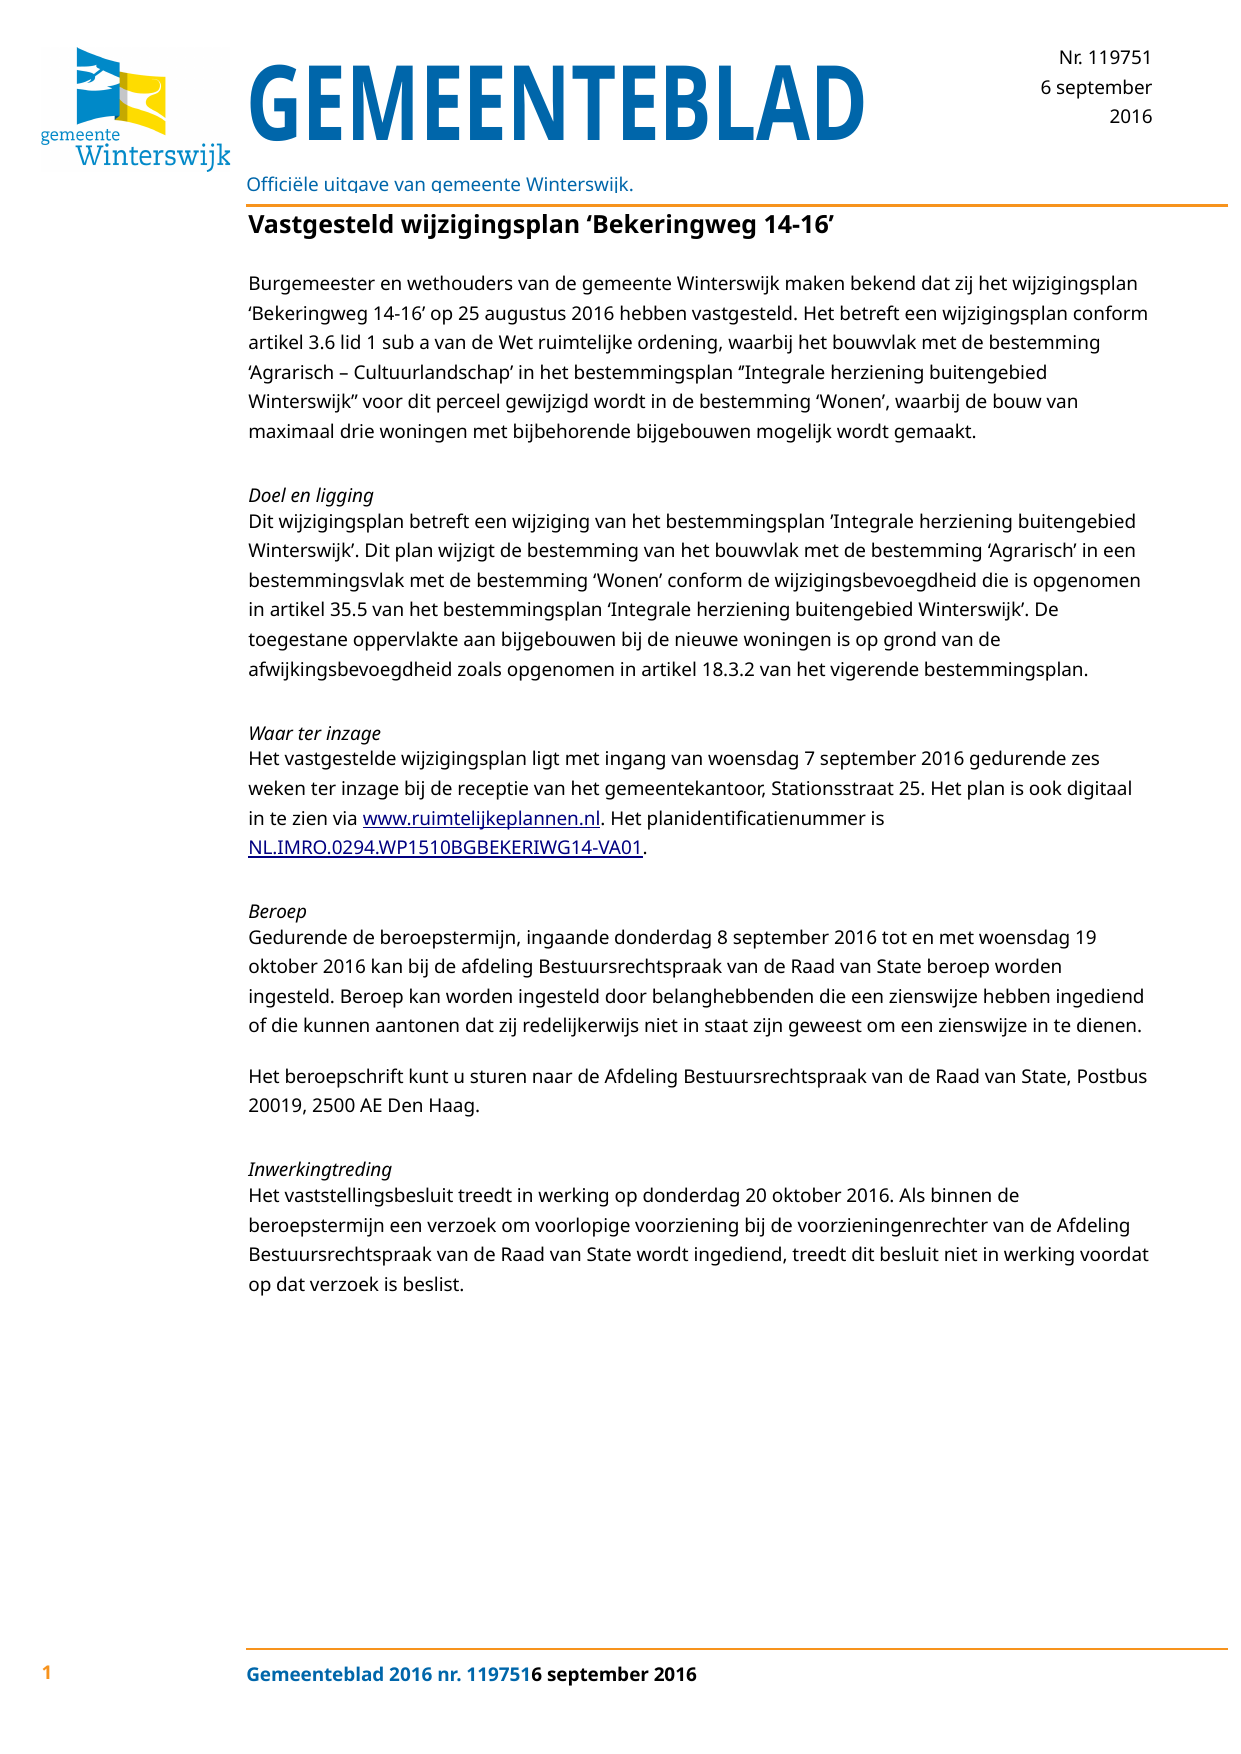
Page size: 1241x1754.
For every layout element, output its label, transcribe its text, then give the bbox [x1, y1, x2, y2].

text Het beroepschrift kunt u sturen naar de Afdeling Bestuursrechtspraak van de Raad van State, Postbus 20019, 2500 AE Den Haag. [248, 1063, 1152, 1118]
picture [41, 47, 231, 172]
text Gedurende de beroepstermijn, ingaande donderdag 8 september 2016 tot en met woensdag 19 oktober 2016 kan bij de afdeling Bestuursrechtspraak van de Raad van State beroep worden ingesteld. Beroep kan worden ingesteld door belanghebbenden die een zienswijze hebben ingediend of die kunnen aantonen dat zij redelijkerwijs niet in staat zijn geweest om een zienswijze in te dienen. [248, 924, 1152, 1038]
text Het vastgestelde wijzigingsplan ligt met ingang van woensdag 7 september 2016 gedurende zes weken ter inzage bij de receptie van het gemeentekantoor, Stationsstraat 25. Het plan is ook digitaal in te zien via www.ruimtelijkeplannen.nl. Het planidentificatienummer is NL.IMRO.0294.WP1510BGBEKERIWG14-VA01. [248, 746, 1152, 860]
text Beroep [248, 898, 1152, 924]
text Waar ter inzage [248, 720, 1152, 746]
text Burgemeester en wethouders van de gemeente Winterswijk maken bekend dat zij het wijzigingsplan ‘Bekeringweg 14-16’ op 25 augustus 2016 hebben vastgesteld. Het betreft een wijzigingsplan conform artikel 3.6 lid 1 sub a van de Wet ruimtelijke ordening, waarbij het bouwvlak met de bestemming ‘Agrarisch – Cultuurlandschap’ in het bestemmingsplan ‘’Integrale herziening buitengebied Winterswijk’’ voor dit perceel gewijzigd wordt in de bestemming ‘Wonen’, waarbij de bouw van maximaal drie woningen met bijbehorende bijgebouwen mogelijk wordt gemaakt. [248, 270, 1152, 444]
text Dit wijzigingsplan betreft een wijziging van het bestemmingsplan ’Integrale herziening buitengebied Winterswijk’. Dit plan wijzigt de bestemming van het bouwvlak met de bestemming ‘Agrarisch’ in een bestemmingsvlak met de bestemming ‘Wonen’ conform de wijzigingsbevoegdheid die is opgenomen in artikel 35.5 van het bestemmingsplan ‘Integrale herziening buitengebied Winterswijk’. De toegestane oppervlakte aan bijgebouwen bij de nieuwe woningen is op grond van de afwijkingsbevoegdheid zoals opgenomen in artikel 18.3.2 van het vigerende bestemmingsplan. [248, 508, 1152, 682]
text Het vaststellingsbesluit treedt in werking op donderdag 20 oktober 2016. Als binnen de beroepstermijn een verzoek om voorlopige voorziening bij de voorzieningenrechter van de Afdeling Bestuursrechtspraak van de Raad van State wordt ingediend, treedt dit besluit niet in werking voordat op dat verzoek is beslist. [248, 1182, 1152, 1297]
picture [225, 153, 231, 162]
text Vastgesteld wijzigingsplan ‘Bekeringweg 14-16’ [248, 207, 1152, 241]
text Doel en ligging [248, 482, 1152, 508]
text Inwerkingtreding [248, 1157, 1152, 1182]
